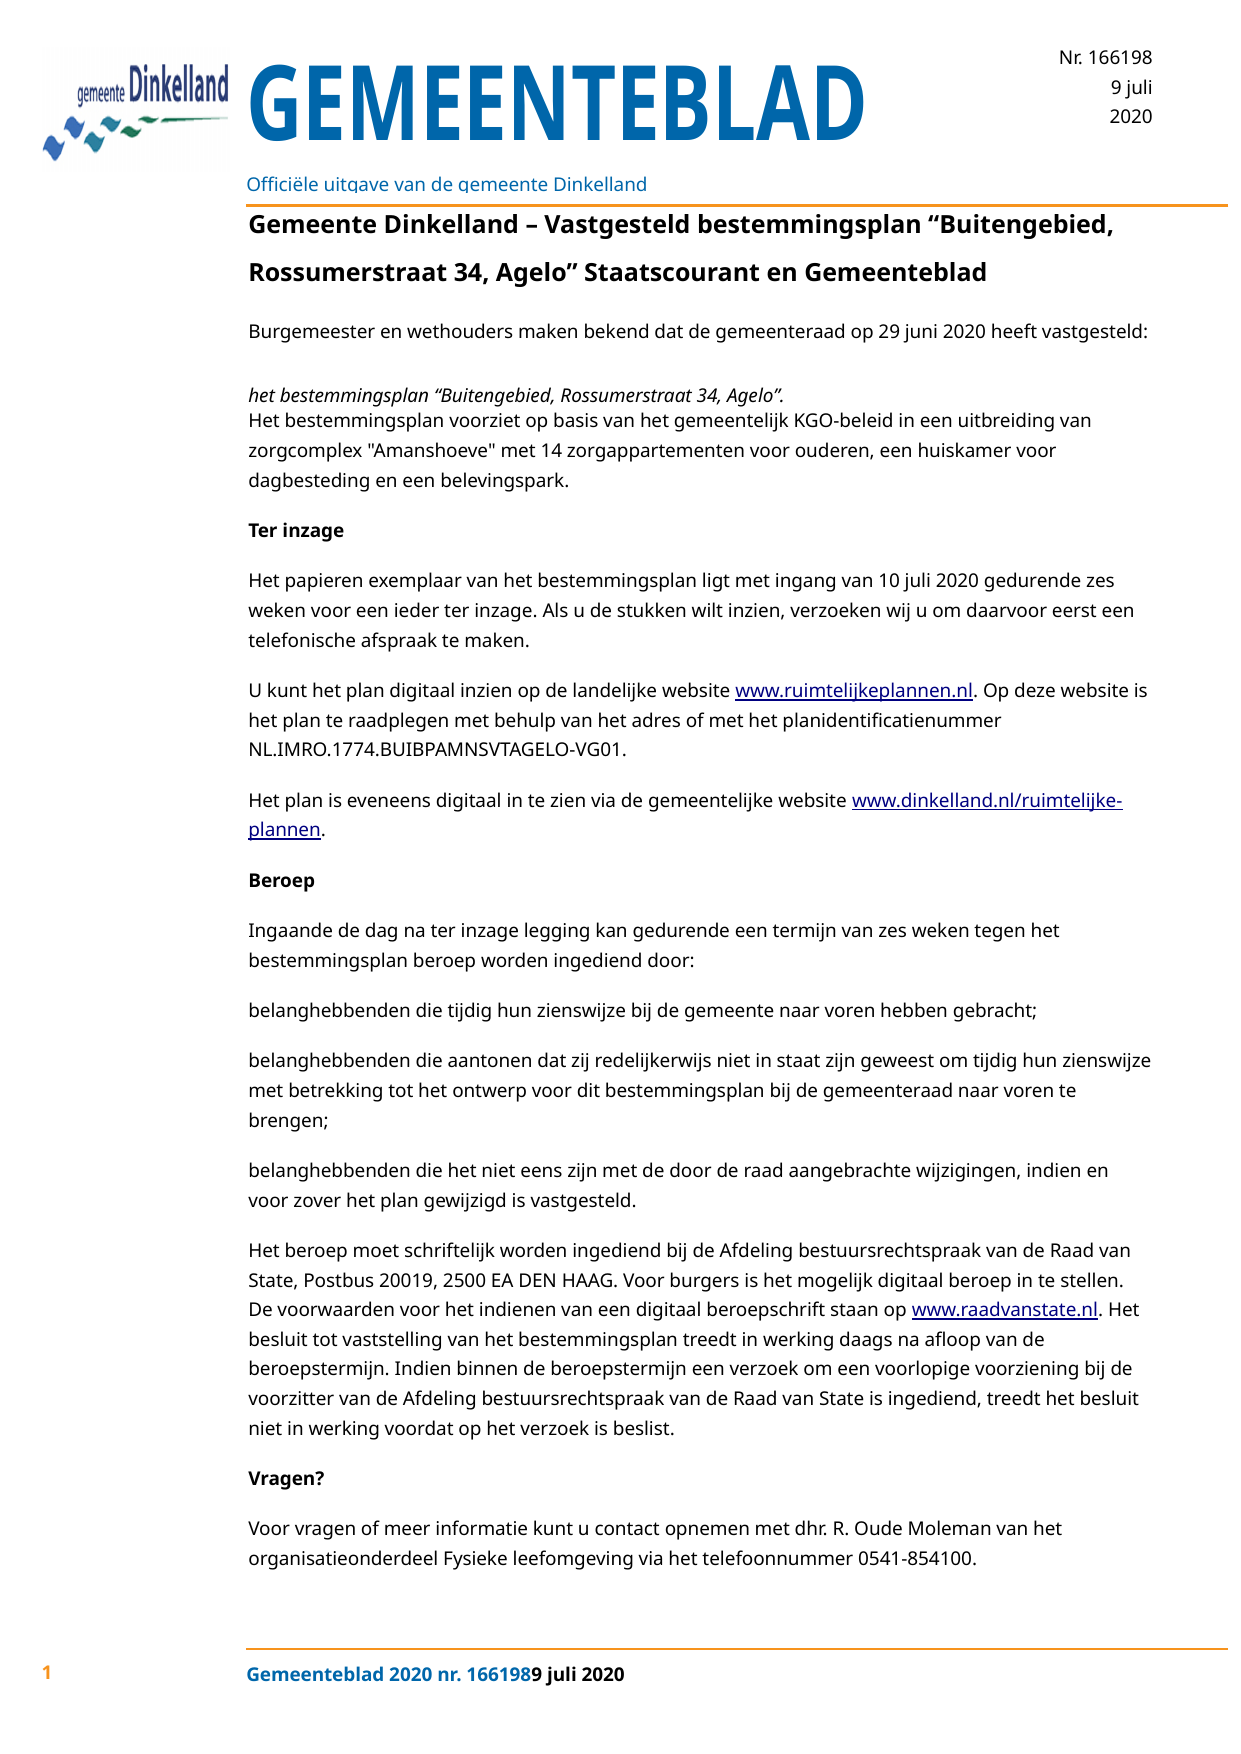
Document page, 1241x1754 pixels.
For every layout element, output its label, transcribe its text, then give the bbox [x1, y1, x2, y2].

text Vragen? [248, 1465, 1152, 1491]
text belanghebbenden die aantonen dat zij redelijkerwijs niet in staat zijn geweest om tijdig hun zienswijze met betrekking tot het ontwerp voor dit bestemmingsplan bij de gemeenteraad naar voren te brengen; [248, 1048, 1152, 1132]
text Ingaande de dag na ter inzage legging kan gedurende een termijn van zes weken tegen het bestemmingsplan beroep worden ingediend door: [248, 917, 1152, 972]
text Ter inzage [248, 517, 1152, 543]
text Het beroep moet schriftelijk worden ingediend bij de Afdeling bestuursrechtspraak van de Raad van State, Postbus 20019, 2500 EA DEN HAAG. Voor burgers is het mogelijk digitaal beroep in te stellen. De voorwaarden voor het indienen van een digitaal beroepschrift staan op www.raadvanstate.nl. Het besluit tot vaststelling van het bestemmingsplan treedt in werking daags na afloop van de beroepstermijn. Indien binnen de beroepstermijn een verzoek om een voorlopige voorziening bij de voorzitter van de Afdeling bestuursrechtspraak van de Raad van State is ingediend, treedt het besluit niet in werking voordat op het verzoek is beslist. [248, 1237, 1152, 1440]
text Gemeente Dinkelland – Vastgesteld bestemmingsplan “Buitengebied, Rossumerstraat 34, Agelo” Staatscourant en Gemeenteblad [248, 207, 1152, 288]
text Het plan is eveneens digitaal in te zien via de gemeentelijke website www.dinkelland.nl/ruimtelijke-plannen. [248, 787, 1152, 842]
text belanghebbenden die tijdig hun zienswijze bij de gemeente naar voren hebben gebracht; [248, 997, 1152, 1023]
text U kunt het plan digitaal inzien op de landelijke website www.ruimtelijkeplannen.nl. Op deze website is het plan te raadplegen met behulp van het adres of met het planidentificatienummer NL.IMRO.1774.BUIBPAMNSVTAGELO-VG01. [248, 677, 1152, 762]
text Beroep [248, 867, 1152, 892]
text Het papieren exemplaar van het bestemmingsplan ligt met ingang van 10 juli 2020 gedurende zes weken voor een ieder ter inzage. Als u de stukken wilt inzien, verzoeken wij u om daarvoor eerst een telefonische afspraak te maken. [248, 568, 1152, 652]
text Burgemeester en wethouders maken bekend dat de gemeenteraad op 29 juni 2020 heeft vastgesteld: [248, 318, 1152, 344]
text Het bestemmingsplan voorziet op basis van het gemeentelijk KGO-beleid in een uitbreiding van zorgcomplex "Amanshoeve" met 14 zorgappartementen voor ouderen, een huiskamer voor dagbesteding en een belevingspark. [248, 408, 1152, 492]
text Voor vragen of meer informatie kunt u contact opnemen met dhr. R. Oude Moleman van het organisatieonderdeel Fysieke leefomgeving via het telefoonnummer 0541-854100. [248, 1516, 1152, 1571]
text het bestemmingsplan “Buitengebied, Rossumerstraat 34, Agelo”. [248, 382, 1152, 408]
text belanghebbenden die het niet eens zijn met de door de raad aangebrachte wijzigingen, indien en voor zover het plan gewijzigd is vastgesteld. [248, 1157, 1152, 1212]
picture [41, 47, 231, 172]
